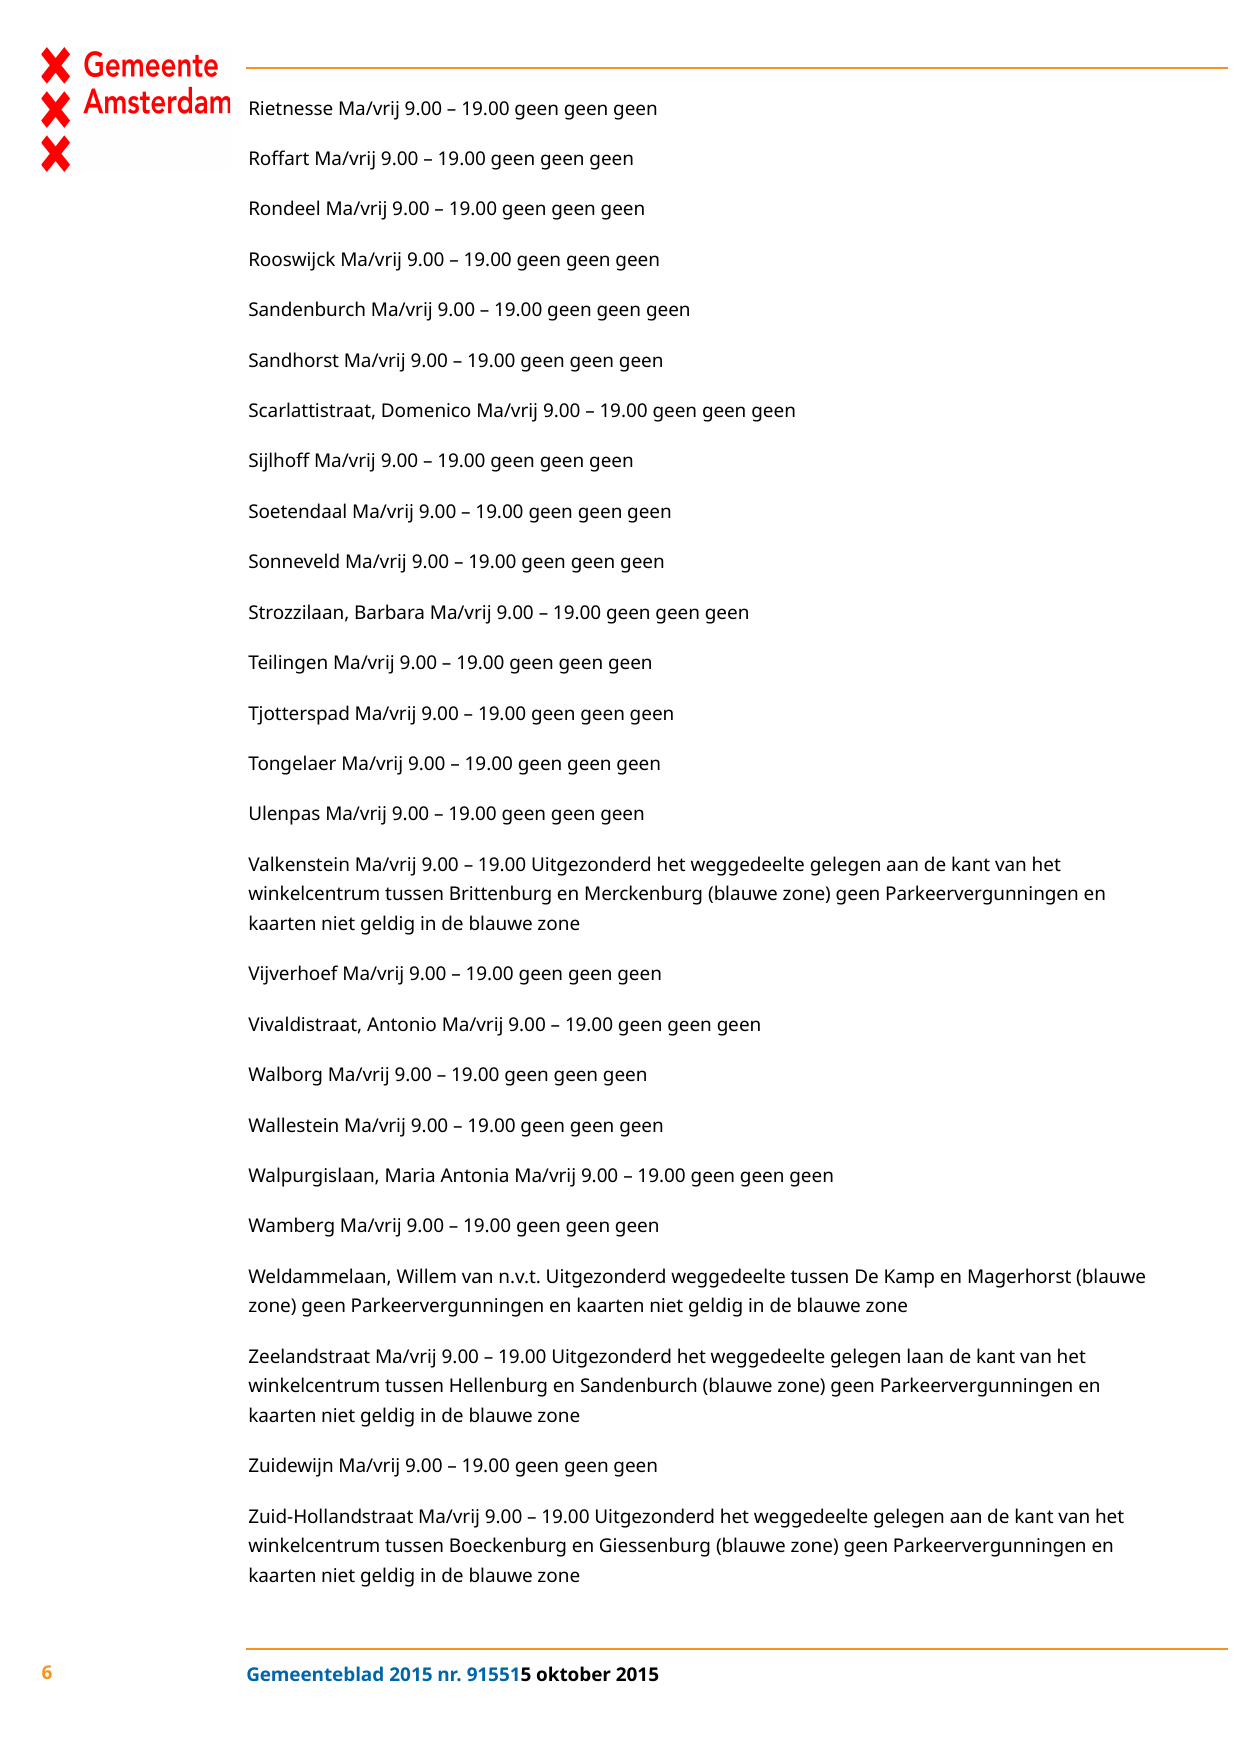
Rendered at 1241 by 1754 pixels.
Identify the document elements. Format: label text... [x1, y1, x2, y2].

text Vivaldistraat, Antonio Ma/vrij 9.00 – 19.00 geen geen geen [248, 1011, 1152, 1037]
text Tongelaer Ma/vrij 9.00 – 19.00 geen geen geen [248, 750, 1152, 776]
text Valkenstein Ma/vrij 9.00 – 19.00 Uitgezonderd het weggedeelte gelegen aan de kant van het winkelcentrum tussen Brittenburg en Merckenburg (blauwe zone) geen Parkeervergunningen en kaarten niet geldig in de blauwe zone [248, 851, 1152, 936]
text Teilingen Ma/vrij 9.00 – 19.00 geen geen geen [248, 649, 1152, 675]
text Vijverhoef Ma/vrij 9.00 – 19.00 geen geen geen [248, 961, 1152, 986]
text Weldammelaan, Willem van n.v.t. Uitgezonderd weggedeelte tussen De Kamp en Magerhorst (blauwe zone) geen Parkeervergunningen en kaarten niet geldig in de blauwe zone [248, 1263, 1152, 1318]
text Rooswijck Ma/vrij 9.00 – 19.00 geen geen geen [248, 246, 1152, 272]
text Sandenburch Ma/vrij 9.00 – 19.00 geen geen geen [248, 296, 1152, 322]
text Strozzilaan, Barbara Ma/vrij 9.00 – 19.00 geen geen geen [248, 599, 1152, 625]
text Zuid-Hollandstraat Ma/vrij 9.00 – 19.00 Uitgezonderd het weggedeelte gelegen aan de kant van het winkelcentrum tussen Boeckenburg en Giessenburg (blauwe zone) geen Parkeervergunningen en kaarten niet geldig in de blauwe zone [248, 1503, 1152, 1588]
text Roffart Ma/vrij 9.00 – 19.00 geen geen geen [248, 145, 1152, 171]
text Sandhorst Ma/vrij 9.00 – 19.00 geen geen geen [248, 347, 1152, 373]
text Rietnesse Ma/vrij 9.00 – 19.00 geen geen geen [248, 95, 1152, 121]
text Wallestein Ma/vrij 9.00 – 19.00 geen geen geen [248, 1112, 1152, 1138]
text Tjotterspad Ma/vrij 9.00 – 19.00 geen geen geen [248, 700, 1152, 726]
text Soetendaal Ma/vrij 9.00 – 19.00 geen geen geen [248, 498, 1152, 524]
text Zuidewijn Ma/vrij 9.00 – 19.00 geen geen geen [248, 1453, 1152, 1478]
text Sonneveld Ma/vrij 9.00 – 19.00 geen geen geen [248, 548, 1152, 574]
text Sijlhoff Ma/vrij 9.00 – 19.00 geen geen geen [248, 448, 1152, 473]
text Rondeel Ma/vrij 9.00 – 19.00 geen geen geen [248, 196, 1152, 221]
text Walpurgislaan, Maria Antonia Ma/vrij 9.00 – 19.00 geen geen geen [248, 1162, 1152, 1188]
text Wamberg Ma/vrij 9.00 – 19.00 geen geen geen [248, 1213, 1152, 1238]
picture [41, 47, 231, 172]
text Ulenpas Ma/vrij 9.00 – 19.00 geen geen geen [248, 801, 1152, 826]
text Scarlattistraat, Domenico Ma/vrij 9.00 – 19.00 geen geen geen [248, 397, 1152, 423]
text Walborg Ma/vrij 9.00 – 19.00 geen geen geen [248, 1061, 1152, 1087]
text Zeelandstraat Ma/vrij 9.00 – 19.00 Uitgezonderd het weggedeelte gelegen laan de kant van het winkelcentrum tussen Hellenburg en Sandenburch (blauwe zone) geen Parkeervergunningen en kaarten niet geldig in de blauwe zone [248, 1343, 1152, 1428]
